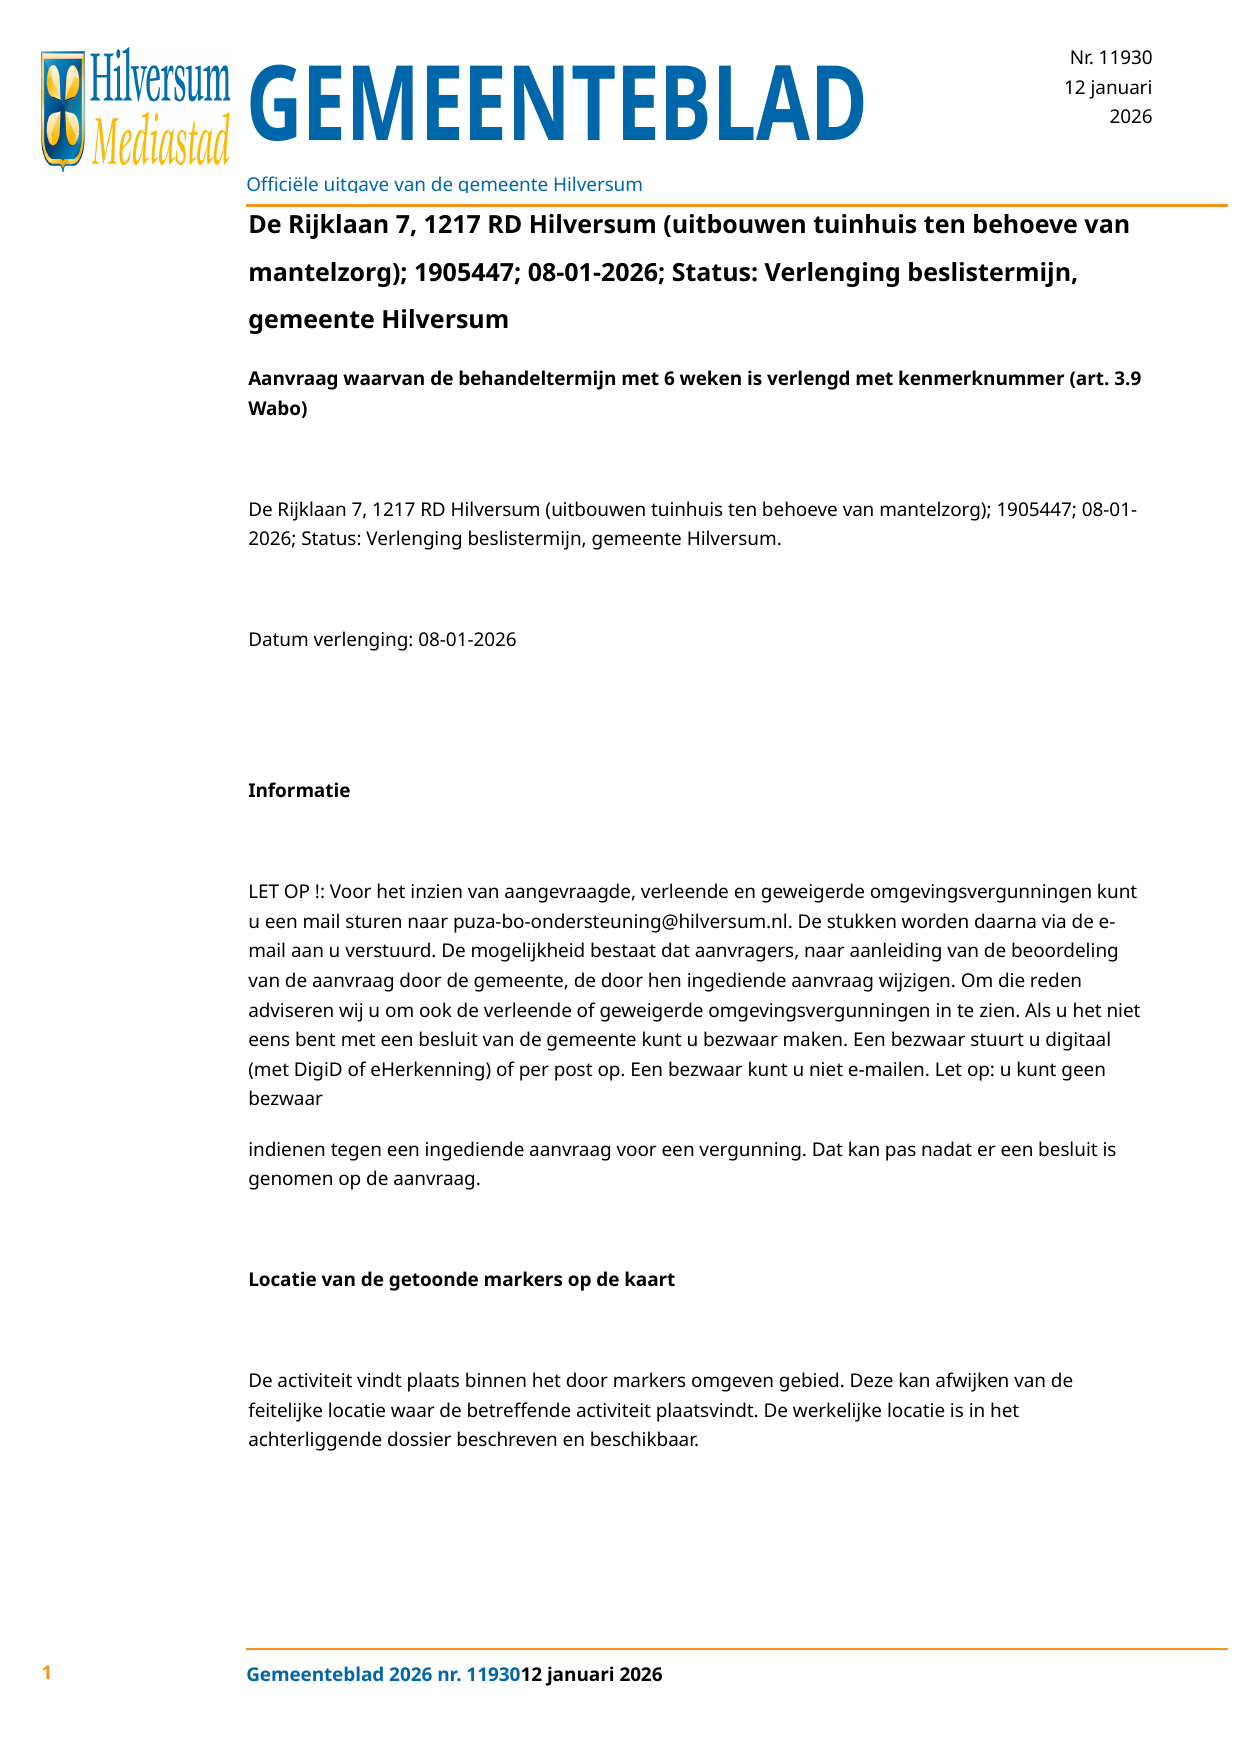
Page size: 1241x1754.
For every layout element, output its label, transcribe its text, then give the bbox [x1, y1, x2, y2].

text Informatie [248, 778, 1152, 803]
text De activiteit vindt plaats binnen het door markers omgeven gebied. Deze kan afwijken van de feitelijke locatie waar de betreffende activiteit plaatsvindt. De werkelijke locatie is in het achterliggende dossier beschreven en beschikbaar. [248, 1367, 1152, 1452]
text indienen tegen een ingediende aanvraag voor een vergunning. Dat kan pas nadat er een besluit is genomen op de aanvraag. [248, 1136, 1152, 1191]
text Datum verlenging: 08-01-2026 [248, 626, 1152, 652]
text De Rijklaan 7, 1217 RD Hilversum (uitbouwen tuinhuis ten behoeve van mantelzorg); 1905447; 08-01-2026; Status: Verlenging beslistermijn, gemeente Hilversum [248, 207, 1152, 336]
picture [41, 47, 231, 172]
text De Rijklaan 7, 1217 RD Hilversum (uitbouwen tuinhuis ten behoeve van mantelzorg); 1905447; 08-01-2026; Status: Verlenging beslistermijn, gemeente Hilversum. [248, 496, 1152, 551]
text Aanvraag waarvan de behandeltermijn met 6 weken is verlengd met kenmerknummer (art. 3.9 Wabo) [248, 366, 1152, 421]
text Locatie van de getoonde markers op de kaart [248, 1266, 1152, 1292]
text LET OP !: Voor het inzien van aangevraagde, verleende en geweigerde omgevingsvergunningen kunt u een mail sturen naar puza-bo-ondersteuning@hilversum.nl. De stukken worden daarna via de e-mail aan u verstuurd. De mogelijkheid bestaat dat aanvragers, naar aanleiding van de beoordeling van de aanvraag door de gemeente, de door hen ingediende aanvraag wijzigen. Om die reden adviseren wij u om ook de verleende of geweigerde omgevingsvergunningen in te zien. Als u het niet eens bent met een besluit van de gemeente kunt u bezwaar maken. Een bezwaar stuurt u digitaal (met DigiD of eHerkenning) of per post op. Een bezwaar kunt u niet e-mailen. Let op: u kunt geen bezwaar [248, 878, 1152, 1111]
